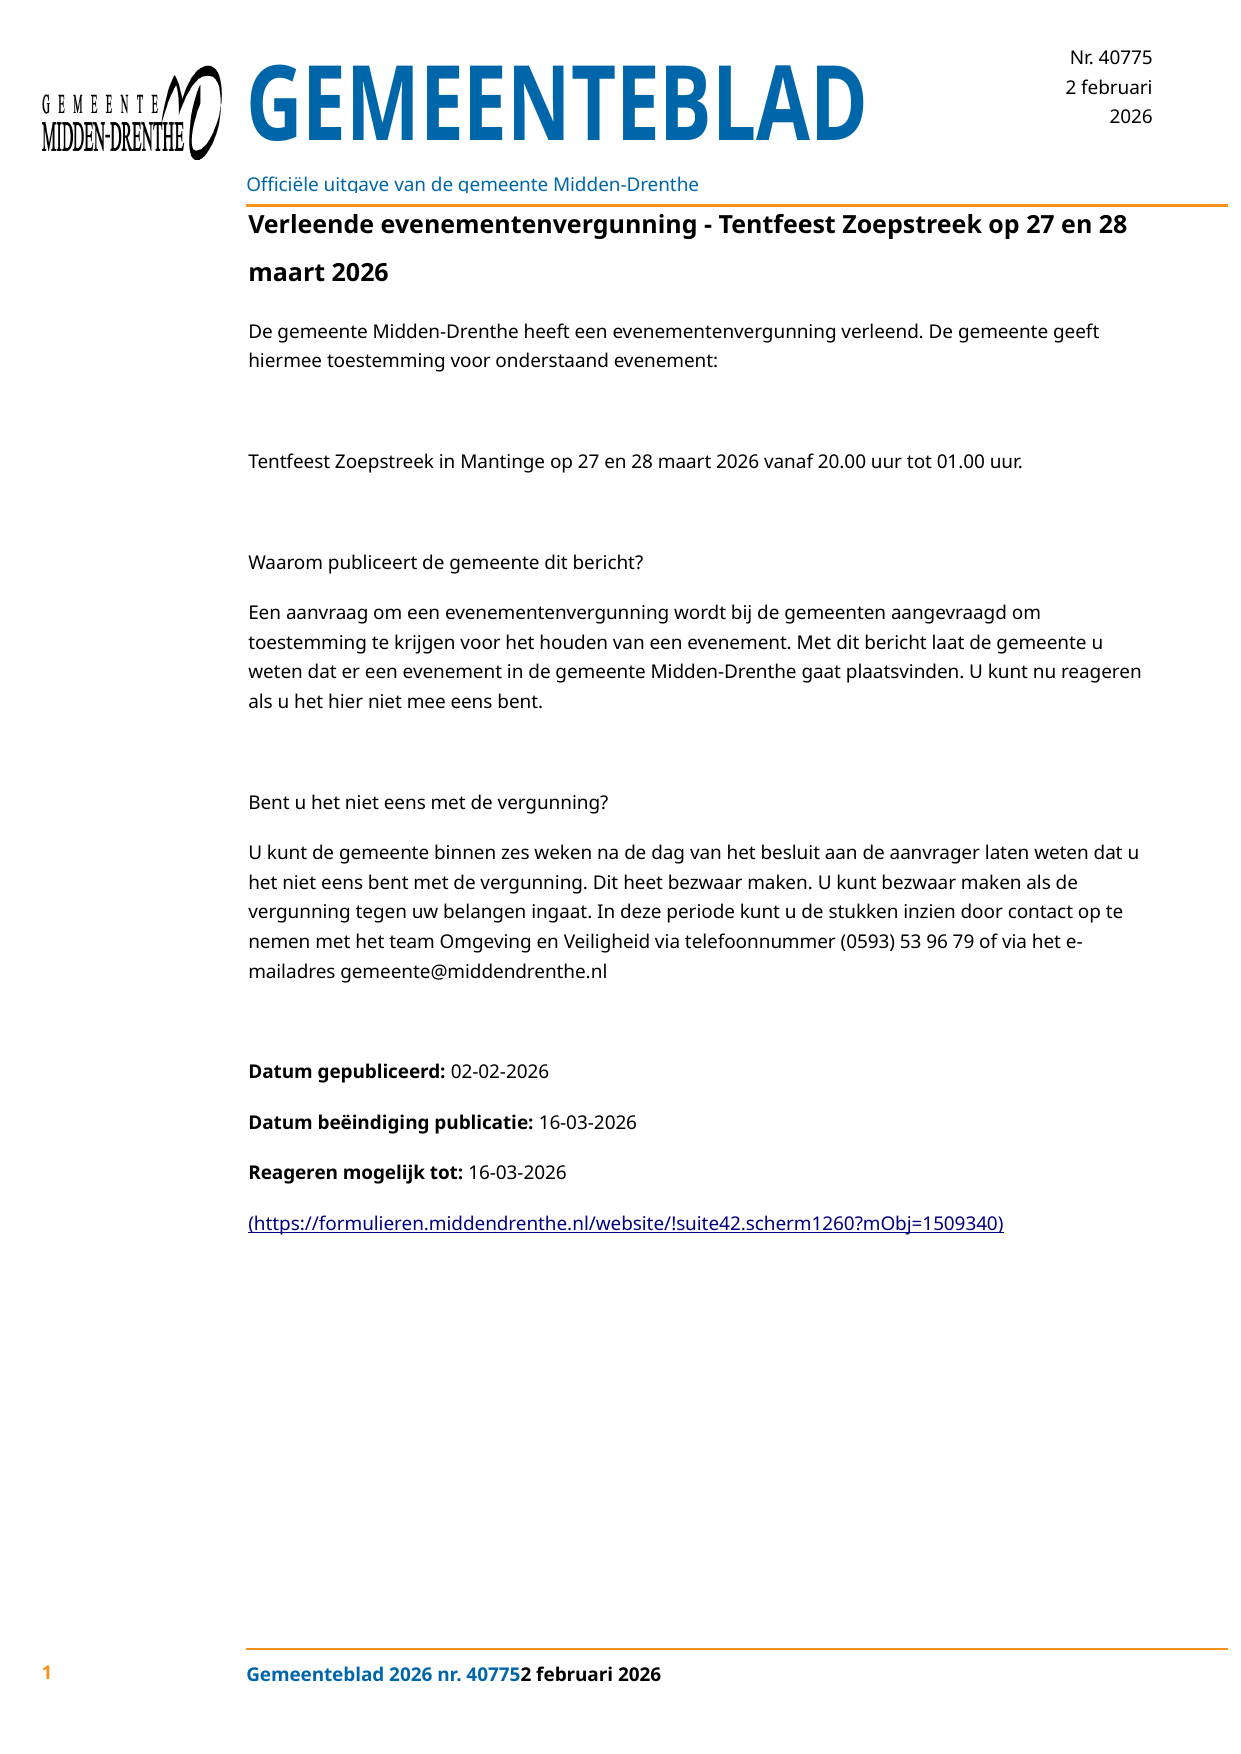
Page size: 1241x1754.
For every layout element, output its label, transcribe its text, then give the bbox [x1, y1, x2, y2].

text U kunt de gemeente binnen zes weken na de dag van het besluit aan de aanvrager laten weten dat u het niet eens bent met de vergunning. Dit heet bezwaar maken. U kunt bezwaar maken als de vergunning tegen uw belangen ingaat. In deze periode kunt u de stukken inzien door contact op te nemen met het team Omgeving en Veiligheid via telefoonnummer (0593) 53 96 79 of via het e-mailadres gemeente@middendrenthe.nl [248, 839, 1152, 984]
text Tentfeest Zoepstreek in Mantinge op 27 en 28 maart 2026 vanaf 20.00 uur tot 01.00 uur. [248, 448, 1152, 474]
text Reageren mogelijk tot: 16-03-2026 [248, 1159, 1152, 1185]
text Verleende evenementenvergunning - Tentfeest Zoepstreek op 27 en 28 maart 2026 [248, 207, 1152, 288]
text Een aanvraag om een evenementenvergunning wordt bij de gemeenten aangevraagd om toestemming te krijgen voor het houden van een evenement. Met dit bericht laat de gemeente u weten dat er een evenement in de gemeente Midden-Drenthe gaat plaatsvinden. U kunt nu reageren als u het hier niet mee eens bent. [248, 599, 1152, 714]
text Waarom publiceert de gemeente dit bericht? [248, 549, 1152, 575]
text De gemeente Midden-Drenthe heeft een evenementenvergunning verleend. De gemeente geeft hiermee toestemming voor onderstaand evenement: [248, 318, 1152, 373]
text Bent u het niet eens met de vergunning? [248, 789, 1152, 815]
text Datum beëindiging publicatie: 16-03-2026 [248, 1109, 1152, 1135]
text Datum gepubliceerd: 02-02-2026 [248, 1059, 1152, 1084]
text (https://formulieren.middendrenthe.nl/website/!suite42.scherm1260?mObj=1509340) [248, 1210, 1152, 1236]
picture [41, 47, 231, 172]
